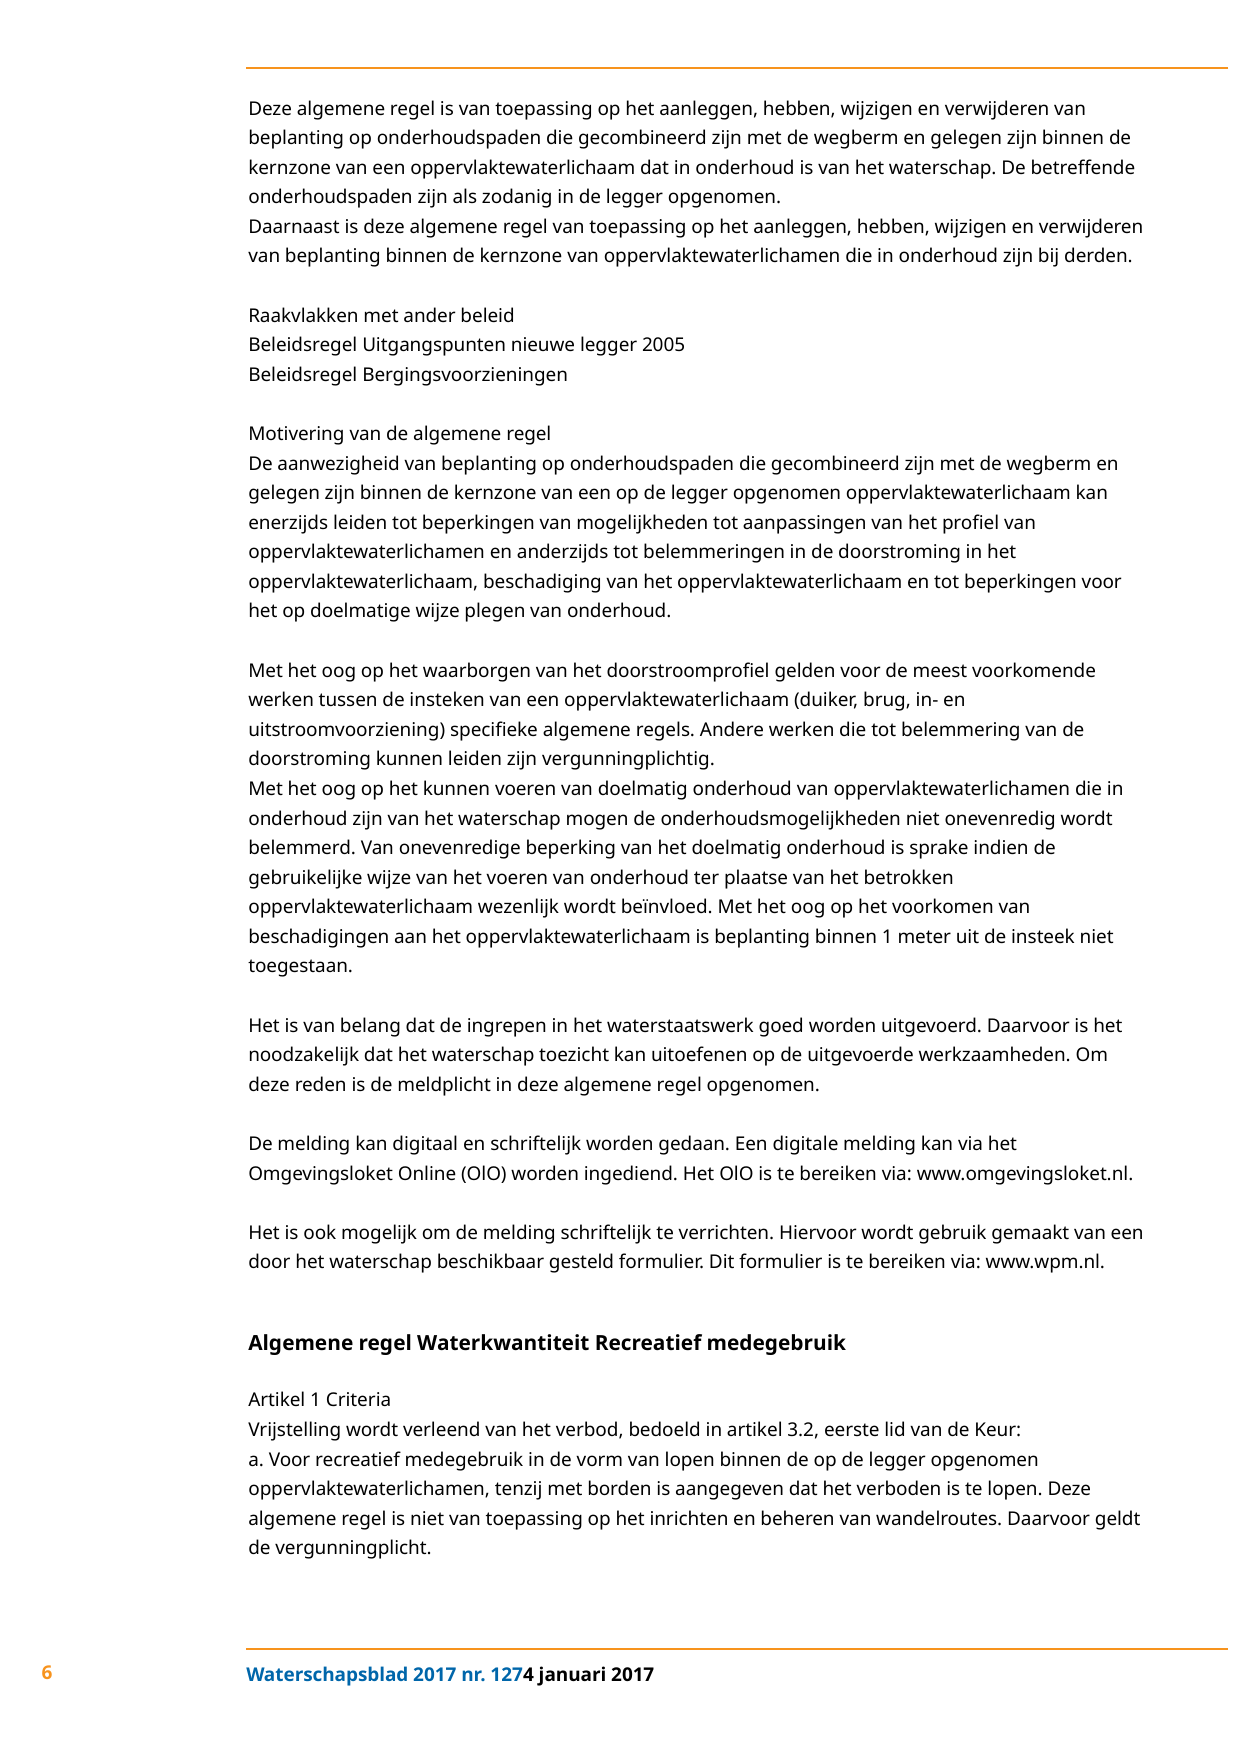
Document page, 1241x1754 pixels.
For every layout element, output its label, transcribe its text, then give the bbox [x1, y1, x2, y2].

text Het is ook mogelijk om de melding schriftelijk te verrichten. Hiervoor wordt gebruik gemaakt van een door het waterschap beschikbaar gesteld formulier. Dit formulier is te bereiken via: www.wpm.nl. [248, 1219, 1152, 1274]
text a. Voor recreatief medegebruik in de vorm van lopen binnen de op de legger opgenomen oppervlaktewaterlichamen, tenzij met borden is aangegeven dat het verboden is te lopen. Deze algemene regel is niet van toepassing op het inrichten en beheren van wandelroutes. Daarvoor geldt de vergunningplicht. [248, 1446, 1152, 1560]
text Deze algemene regel is van toepassing op het aanleggen, hebben, wijzigen en verwijderen van beplanting op onderhoudspaden die gecombineerd zijn met de wegberm en gelegen zijn binnen de kernzone van een oppervlaktewaterlichaam dat in onderhoud is van het waterschap. De betreffende onderhoudspaden zijn als zodanig in de legger opgenomen. [248, 95, 1152, 209]
picture [41, 47, 231, 172]
text De melding kan digitaal en schriftelijk worden gedaan. Een digitale melding kan via het Omgevingsloket Online (OlO) worden ingediend. Het OlO is te bereiken via: www.omgevingsloket.nl. [248, 1130, 1152, 1186]
text Motivering van de algemene regel [248, 420, 1152, 446]
text Raakvlakken met ander beleid [248, 302, 1152, 328]
text Artikel 1 Criteria [248, 1387, 1152, 1412]
text Met het oog op het kunnen voeren van doelmatig onderhoud van oppervlaktewaterlichamen die in onderhoud zijn van het waterschap mogen de onderhoudsmogelijkheden niet onevenredig wordt belemmerd. Van onevenredige beperking van het doelmatig onderhoud is sprake indien de gebruikelijke wijze van het voeren van onderhoud ter plaatse van het betrokken oppervlaktewaterlichaam wezenlijk wordt beïnvloed. Met het oog op het voorkomen van beschadigingen aan het oppervlaktewaterlichaam is beplanting binnen 1 meter uit de insteek niet toegestaan. [248, 775, 1152, 978]
text Het is van belang dat de ingrepen in het waterstaatswerk goed worden uitgevoerd. Daarvoor is het noodzakelijk dat het waterschap toezicht kan uitoefenen op de uitgevoerde werkzaamheden. Om deze reden is de meldplicht in deze algemene regel opgenomen. [248, 1012, 1152, 1097]
text Daarnaast is deze algemene regel van toepassing op het aanleggen, hebben, wijzigen en verwijderen van beplanting binnen de kernzone van oppervlaktewaterlichamen die in onderhoud zijn bij derden. [248, 213, 1152, 268]
text Vrijstelling wordt verleend van het verbod, bedoeld in artikel 3.2, eerste lid van de Keur: [248, 1416, 1152, 1442]
text Algemene regel Waterkwantiteit Recreatief medegebruik [248, 1328, 1152, 1357]
text De aanwezigheid van beplanting op onderhoudspaden die gecombineerd zijn met de wegberm en gelegen zijn binnen de kernzone van een op de legger opgenomen oppervlaktewaterlichaam kan enerzijds leiden tot beperkingen van mogelijkheden tot aanpassingen van het profiel van oppervlaktewaterlichamen en anderzijds tot belemmeringen in de doorstroming in het oppervlaktewaterlichaam, beschadiging van het oppervlaktewaterlichaam en tot beperkingen voor het op doelmatige wijze plegen van onderhoud. [248, 450, 1152, 623]
text Beleidsregel Uitgangspunten nieuwe legger 2005 [248, 331, 1152, 357]
text Beleidsregel Bergingsvoorzieningen [248, 361, 1152, 387]
text Met het oog op het waarborgen van het doorstroomprofiel gelden voor de meest voorkomende werken tussen de insteken van een oppervlaktewaterlichaam (duiker, brug, in- en uitstroomvoorziening) specifieke algemene regels. Andere werken die tot belemmering van de doorstroming kunnen leiden zijn vergunningplichtig. [248, 657, 1152, 771]
